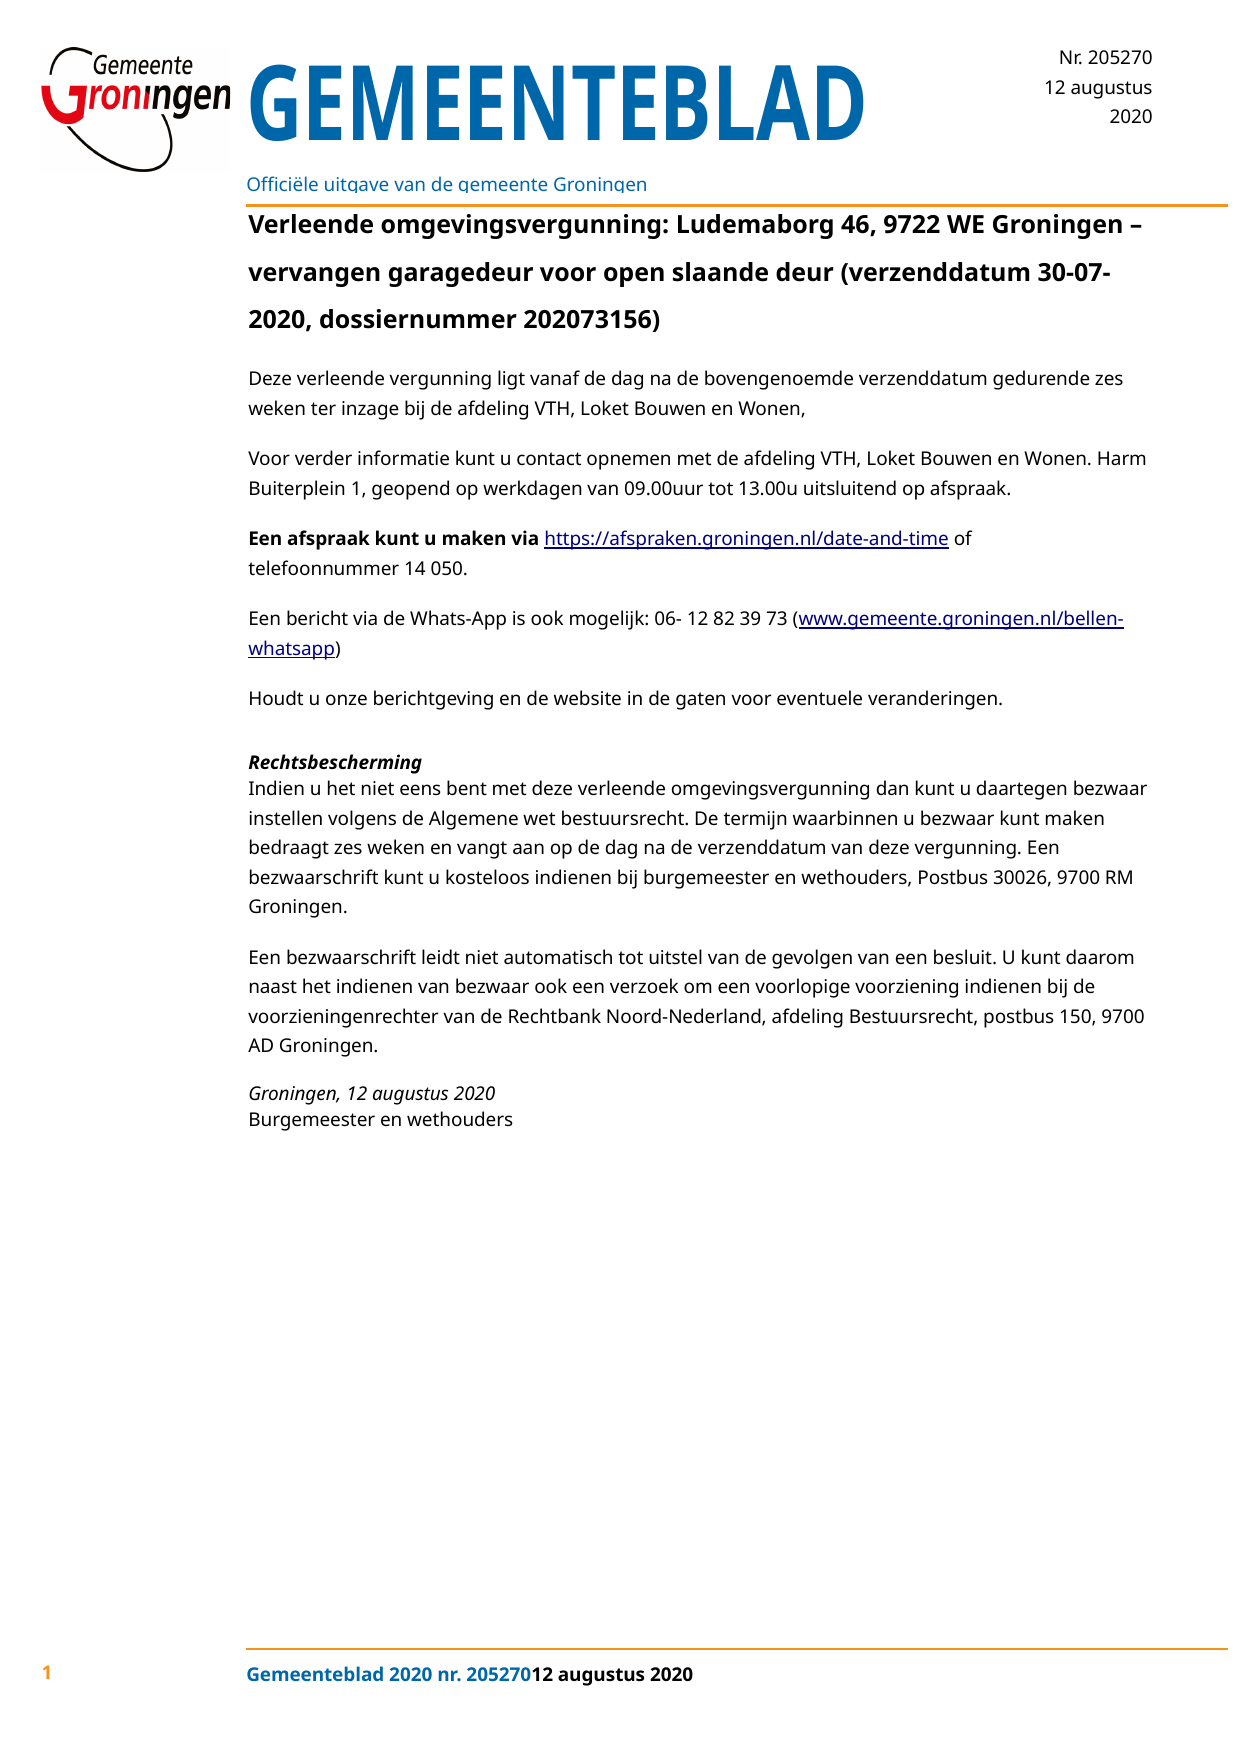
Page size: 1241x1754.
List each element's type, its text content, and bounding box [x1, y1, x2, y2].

text Een bezwaarschrift leidt niet automatisch tot uitstel van de gevolgen van een besluit. U kunt daarom naast het indienen van bezwaar ook een verzoek om een voorlopige voorziening indienen bij de voorzieningenrechter van de Rechtbank Noord-Nederland, afdeling Bestuursrecht, postbus 150, 9700 AD Groningen. [248, 944, 1152, 1058]
text Groningen, 12 augustus 2020 [248, 1081, 1152, 1106]
text Rechtsbescherming [248, 749, 1152, 775]
text Een bericht via de Whats-App is ook mogelijk: 06- 12 82 39 73 (www.gemeente.groningen.nl/bellen-whatsapp) [248, 606, 1152, 661]
text Indien u het niet eens bent met deze verleende omgevingsvergunning dan kunt u daartegen bezwaar instellen volgens de Algemene wet bestuursrecht. De termijn waarbinnen u bezwaar kunt maken bedraagt zes weken en vangt aan op de dag na de verzenddatum van deze vergunning. Een bezwaarschrift kunt u kosteloos indienen bij burgemeester en wethouders, Postbus 30026, 9700 RM Groningen. [248, 775, 1152, 919]
text Burgemeester en wethouders [248, 1106, 1152, 1132]
text Deze verleende vergunning ligt vanaf de dag na de bovengenoemde verzenddatum gedurende zes weken ter inzage bij de afdeling VTH, Loket Bouwen en Wonen, [248, 366, 1152, 421]
picture [41, 47, 231, 172]
text Verleende omgevingsvergunning: Ludemaborg 46, 9722 WE Groningen – vervangen garagedeur voor open slaande deur (verzenddatum 30-07-2020, dossiernummer 202073156) [248, 207, 1152, 336]
text Een afspraak kunt u maken via https://afspraken.groningen.nl/date-and-time of telefoonnummer 14 050. [248, 526, 1152, 581]
text Voor verder informatie kunt u contact opnemen met de afdeling VTH, Loket Bouwen en Wonen. Harm Buiterplein 1, geopend op werkdagen van 09.00uur tot 13.00u uitsluitend op afspraak. [248, 446, 1152, 501]
text Houdt u onze berichtgeving en de website in de gaten voor eventuele veranderingen. [248, 686, 1152, 711]
